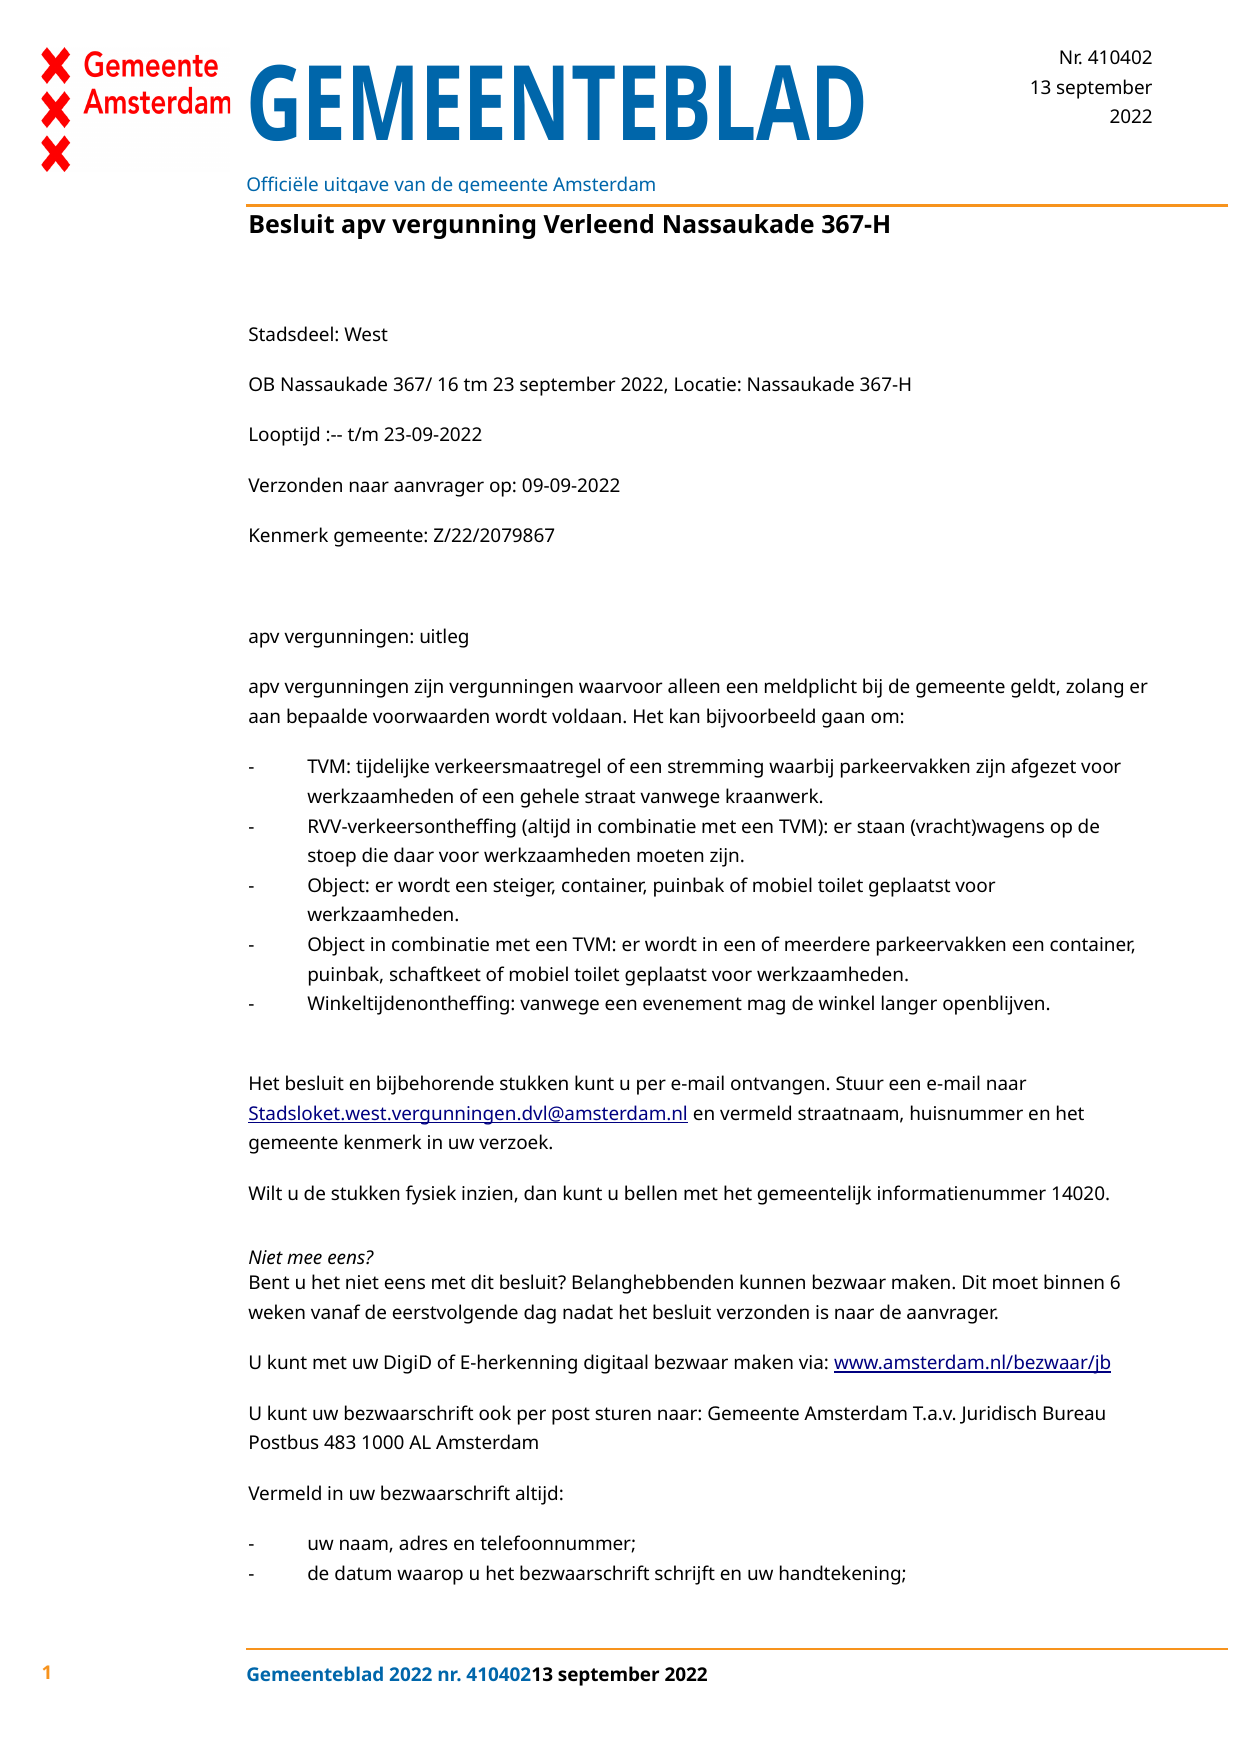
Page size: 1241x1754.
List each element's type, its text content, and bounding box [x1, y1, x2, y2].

text Wilt u de stukken fysiek inzien, dan kunt u bellen met het gemeentelijk informatienummer 14020. [248, 1180, 1152, 1206]
text Verzonden naar aanvrager op: 09-09-2022 [248, 472, 1152, 498]
list Object: er wordt een steiger, container, puinbak of mobiel toilet geplaatst voor werkzaamheden. [248, 872, 1152, 927]
text Niet mee eens? [248, 1244, 1152, 1269]
list uw naam, adres en telefoonnummer; [248, 1530, 1152, 1556]
text apv vergunningen zijn vergunningen waarvoor alleen een meldplicht bij de gemeente geldt, zolang er aan bepaalde voorwaarden wordt voldaan. Het kan bijvoorbeeld gaan om: [248, 674, 1152, 729]
text apv vergunningen: uitleg [248, 623, 1152, 649]
text Bent u het niet eens met dit besluit? Belanghebbenden kunnen bezwaar maken. Dit moet binnen 6 weken vanaf de eerstvolgende dag nadat het besluit verzonden is naar de aanvrager. [248, 1269, 1152, 1325]
list RVV-verkeersontheffing (altijd in combinatie met een TVM): er staan (vracht)wagens op de stoep die daar voor werkzaamheden moeten zijn. [248, 813, 1152, 868]
list TVM: tijdelijke verkeersmaatregel of een stremming waarbij parkeervakken zijn afgezet voor werkzaamheden of een gehele straat vanwege kraanwerk. [248, 754, 1152, 809]
text Besluit apv vergunning Verleend Nassaukade 367-H [248, 207, 1152, 241]
text Looptijd :-- t/m 23-09-2022 [248, 422, 1152, 447]
picture [41, 47, 231, 172]
list Winkeltijdenontheffing: vanwege een evenement mag de winkel langer openblijven. [248, 990, 1152, 1016]
text OB Nassaukade 367/ 16 tm 23 september 2022, Locatie: Nassaukade 367-H [248, 371, 1152, 397]
list Object in combinatie met een TVM: er wordt in een of meerdere parkeervakken een container, puinbak, schaftkeet of mobiel toilet geplaatst voor werkzaamheden. [248, 931, 1152, 986]
text Kenmerk gemeente: Z/22/2079867 [248, 522, 1152, 548]
text U kunt uw bezwaarschrift ook per post sturen naar: Gemeente Amsterdam T.a.v. Juridisch Bureau Postbus 483 1000 AL Amsterdam [248, 1400, 1152, 1455]
text U kunt met uw DigiD of E-herkenning digitaal bezwaar maken via: www.amsterdam.nl/bezwaar/jb [248, 1349, 1152, 1375]
text Stadsdeel: West [248, 321, 1152, 346]
text Het besluit en bijbehorende stukken kunt u per e-mail ontvangen. Stuur een e-mail naar Stadsloket.west.vergunningen.dvl@amsterdam.nl en vermeld straatnaam, huisnummer en het gemeente kenmerk in uw verzoek. [248, 1070, 1152, 1155]
text Vermeld in uw bezwaarschrift altijd: [248, 1480, 1152, 1506]
list de datum waarop u het bezwaarschrift schrijft en uw handtekening; [248, 1560, 1152, 1586]
